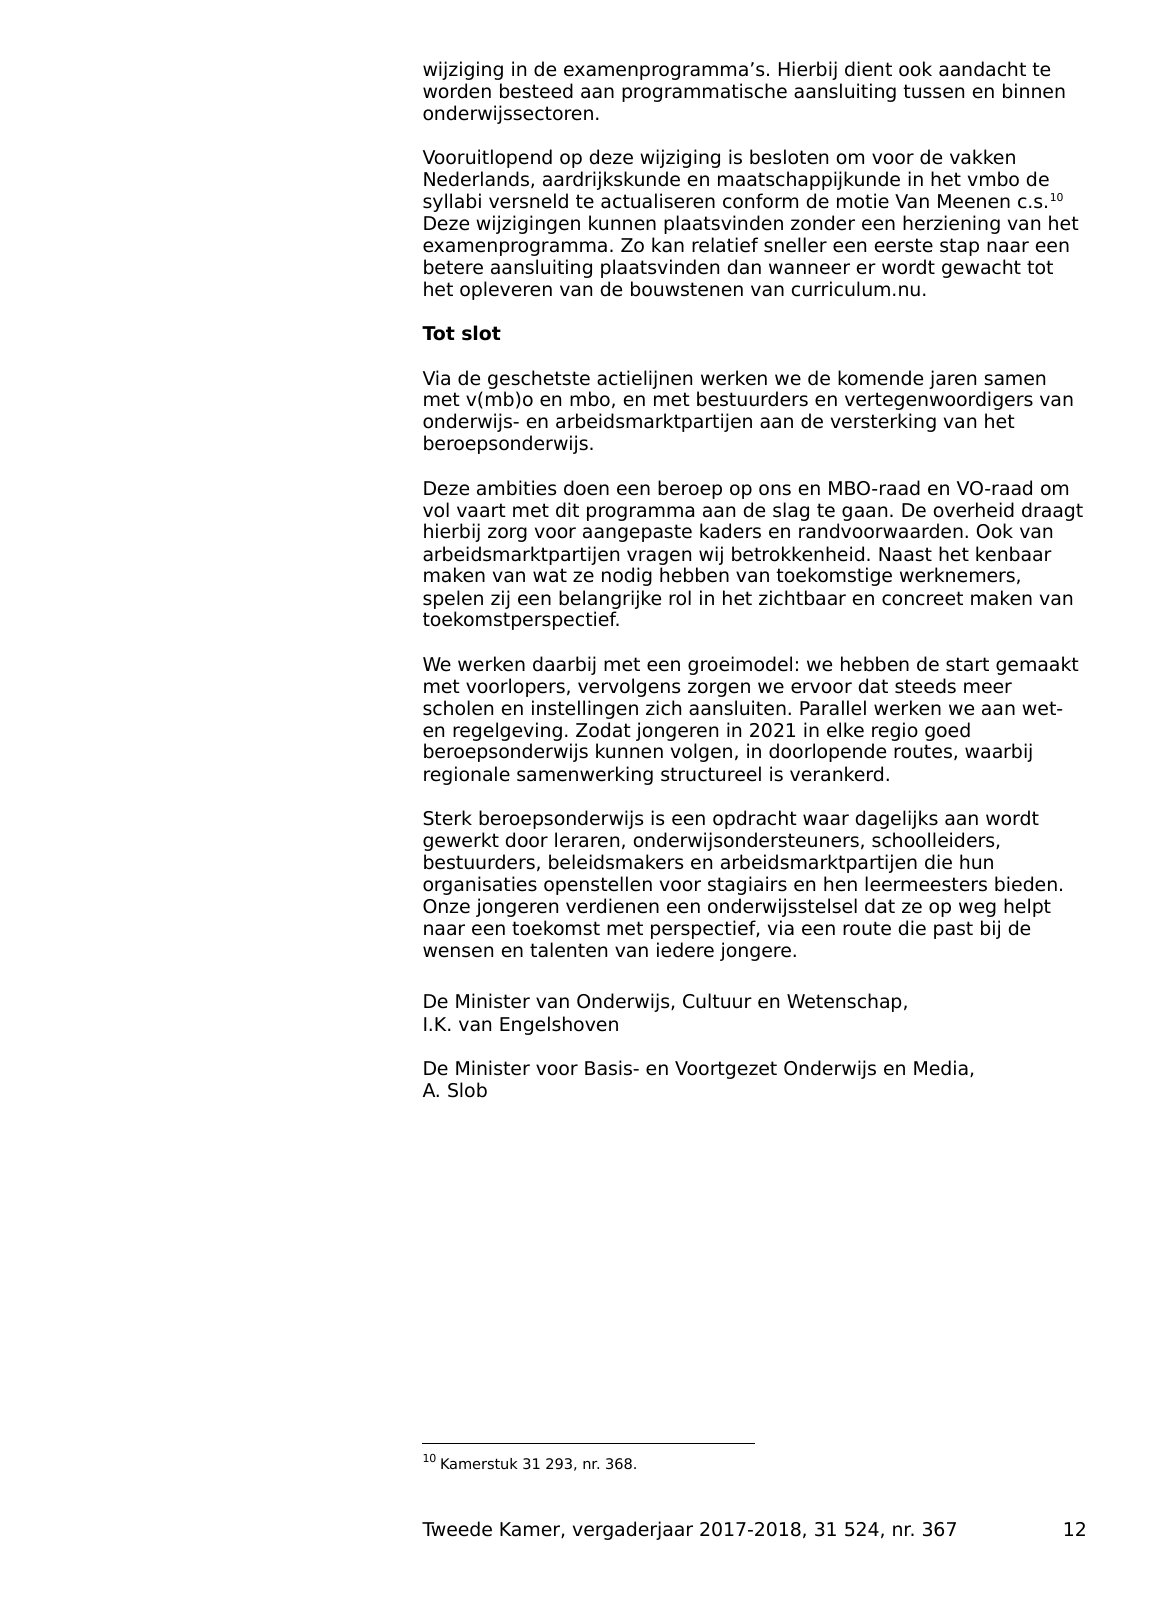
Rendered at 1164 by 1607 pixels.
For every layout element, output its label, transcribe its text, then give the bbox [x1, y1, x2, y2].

text Vooruitlopend op deze wijziging is besloten om voor de vakken Nederlands, aardrijkskunde en maatschappijkunde in het vmbo de syllabi versneld te actualiseren conform de motie Van Meenen c.s. Deze wijzigingen kunnen plaatsvinden zonder een herziening van het examenprogramma. Zo kan relatief sneller een eerste stap naar een betere aansluiting plaatsvinden dan wanneer er wordt gewacht tot het opleveren van de bouwstenen van curriculum.nu. [422, 147, 1087, 301]
text De Minister voor Basis- en Voortgezet Onderwijs en Media, A. Slob [422, 1058, 1087, 1102]
text De Minister van Onderwijs, Cultuur en Wetenschap, I.K. van Engelshoven [422, 991, 1087, 1035]
text Deze ambities doen een beroep op ons en MBO-raad en VO-raad om vol vaart met dit programma aan de slag te gaan. De overheid draagt hierbij zorg voor aangepaste kaders en randvoorwaarden. Ook van arbeidsmarktpartijen vragen wij betrokkenheid. Naast het kenbaar maken van wat ze nodig hebben van toekomstige werknemers, spelen zij een belangrijke rol in het zichtbaar en concreet maken van toekomstperspectief. [422, 477, 1087, 631]
text Kamerstuk 31 293, nr. 368. [422, 1452, 1087, 1474]
text We werken daarbij met een groeimodel: we hebben de start gemaakt met voorlopers, vervolgens zorgen we ervoor dat steeds meer scholen en instellingen zich aansluiten. Parallel werken we aan wet- en regelgeving. Zodat jongeren in 2021 in elke regio goed beroepsonderwijs kunnen volgen, in doorlopende routes, waarbij regionale samenwerking structureel is verankerd. [422, 653, 1087, 785]
text wijziging in de examenprogramma’s. Hierbij dient ook aandacht te worden besteed aan programmatische aansluiting tussen en binnen onderwijssectoren. [422, 59, 1087, 125]
subtitle Tot slot [422, 323, 1087, 345]
text Sterk beroepsonderwijs is een opdracht waar dagelijks aan wordt gewerkt door leraren, onderwijsondersteuners, schoolleiders, bestuurders, beleidsmakers en arbeidsmarktpartijen die hun organisaties openstellen voor stagiairs en hen leermeesters bieden. Onze jongeren verdienen een onderwijsstelsel dat ze op weg helpt naar een toekomst met perspectief, via een route die past bij de wensen en talenten van iedere jongere. [422, 808, 1087, 961]
text Via de geschetste actielijnen werken we de komende jaren samen met v(mb)o en mbo, en met bestuurders en vertegenwoordigers van onderwijs- en arbeidsmarktpartijen aan de versterking van het beroepsonderwijs. [422, 367, 1087, 455]
